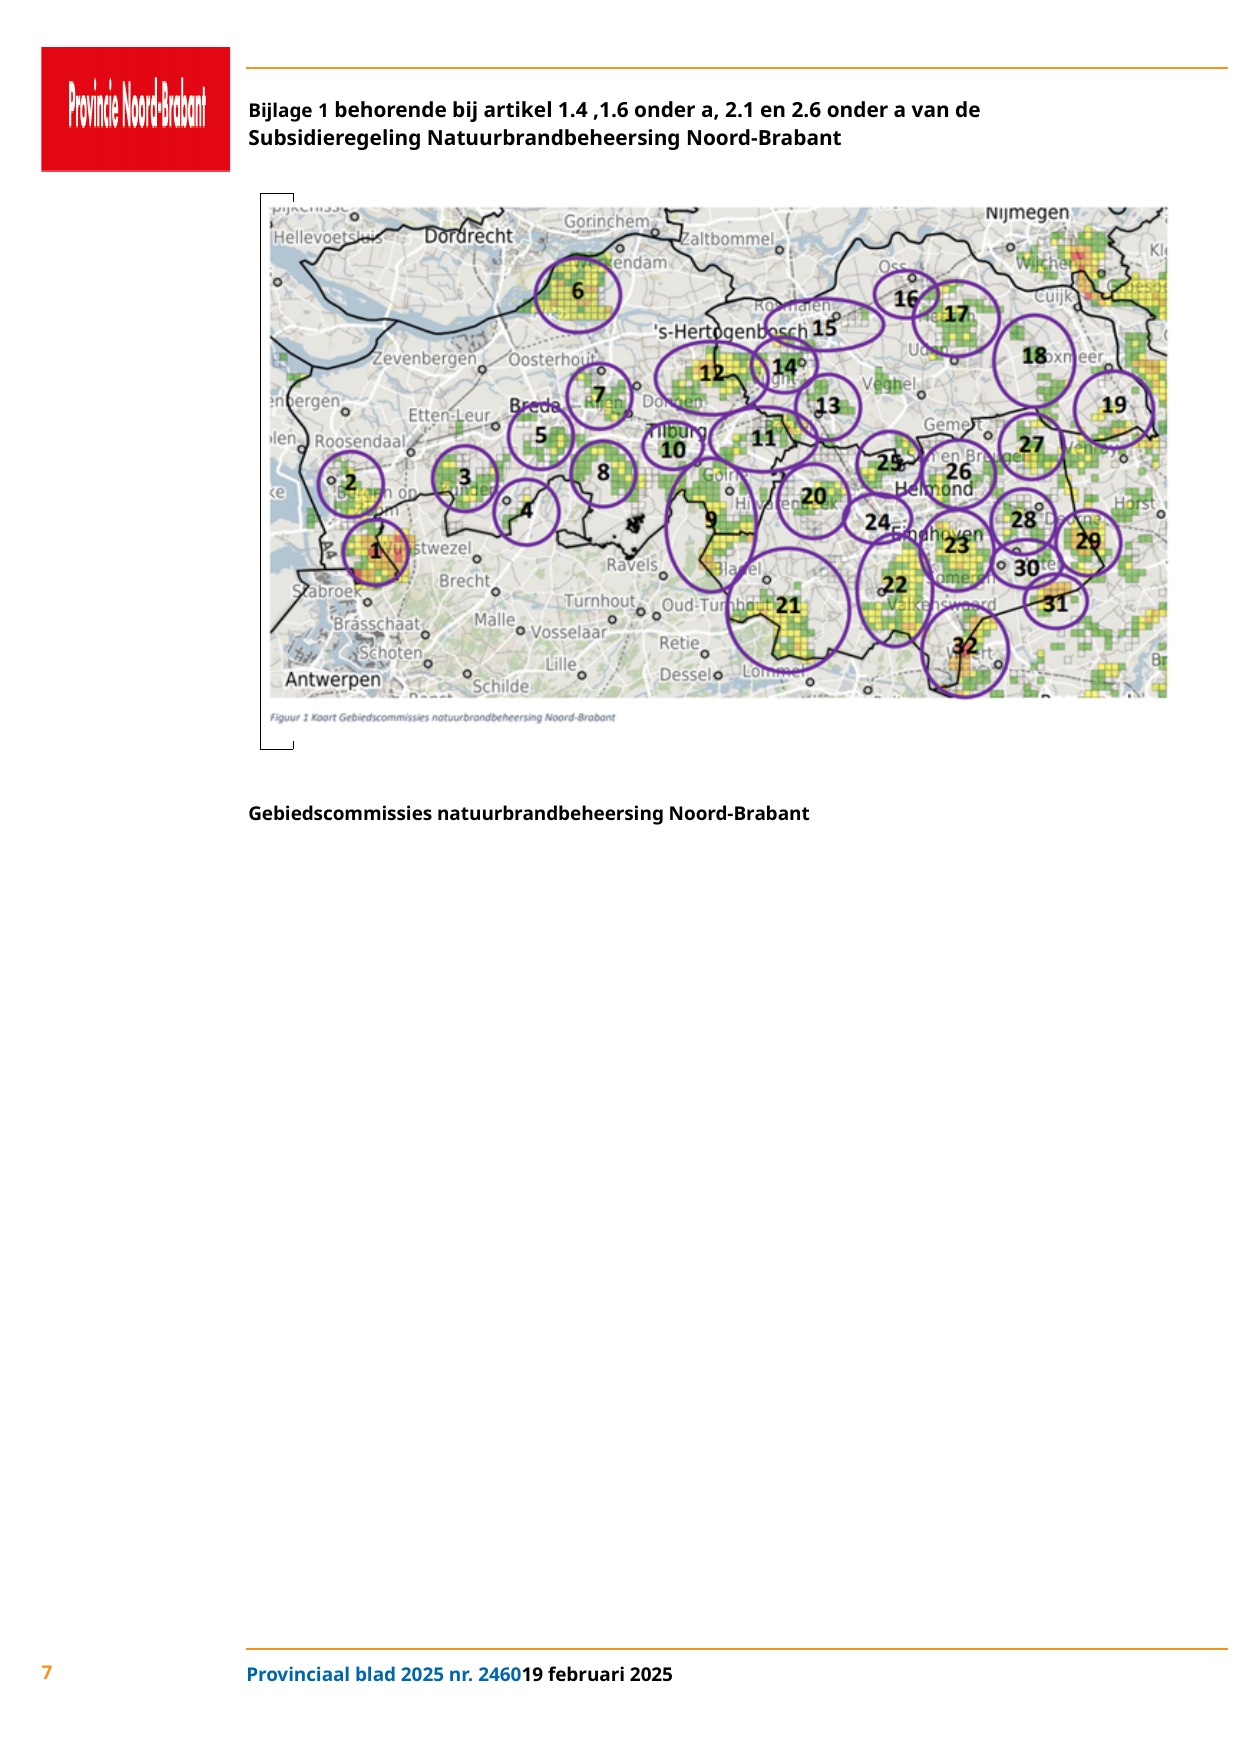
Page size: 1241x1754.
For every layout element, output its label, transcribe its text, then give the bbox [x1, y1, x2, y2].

text Gebiedscommissies natuurbrandbeheersing Noord-Brabant [248, 800, 1152, 826]
picture [268, 202, 1173, 741]
text Bijlage 1 behorende bij artikel 1.4 ,1.6 onder a, 2.1 en 2.6 onder a van de Subsidieregeling Natuurbrandbeheersing Noord-Brabant [248, 95, 1152, 152]
picture [41, 47, 231, 172]
